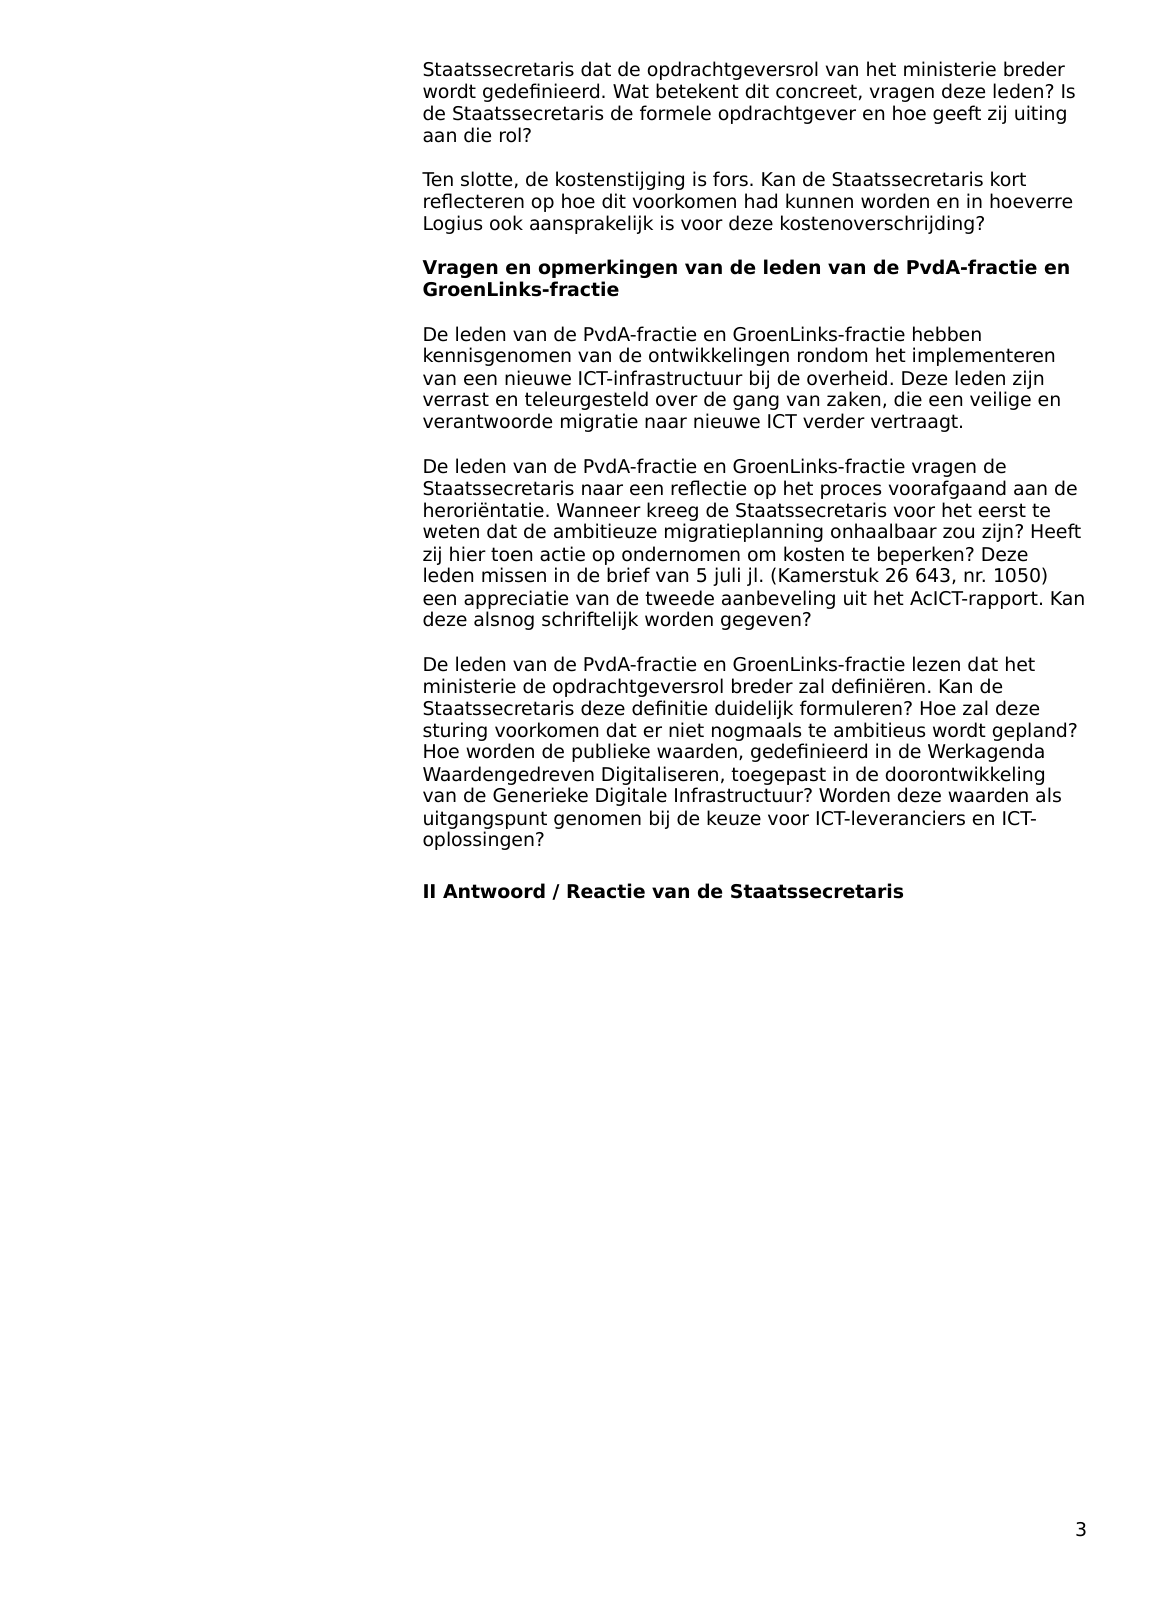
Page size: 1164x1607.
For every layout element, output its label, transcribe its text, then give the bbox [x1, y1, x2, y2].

subtitle Vragen en opmerkingen van de leden van de PvdA-fractie en GroenLinks-fractie [422, 257, 1087, 301]
text Staatssecretaris dat de opdrachtgeversrol van het ministerie breder wordt gedefinieerd. Wat betekent dit concreet, vragen deze leden? Is de Staatssecretaris de formele opdrachtgever en hoe geeft zij uiting aan die rol? [422, 59, 1087, 147]
text De leden van de PvdA-fractie en GroenLinks-fractie vragen de Staatssecretaris naar een reflectie op het proces voorafgaand aan de heroriëntatie. Wanneer kreeg de Staatssecretaris voor het eerst te weten dat de ambitieuze migratieplanning onhaalbaar zou zijn? Heeft zij hier toen actie op ondernomen om kosten te beperken? Deze leden missen in de brief van 5 juli jl. (Kamerstuk 26 643, nr. 1050) een appreciatie van de tweede aanbeveling uit het AcICT-rapport. Kan deze alsnog schriftelijk worden gegeven? [422, 456, 1087, 631]
text Ten slotte, de kostenstijging is fors. Kan de Staatssecretaris kort reflecteren op hoe dit voorkomen had kunnen worden en in hoeverre Logius ook aansprakelijk is voor deze kostenoverschrijding? [422, 169, 1087, 235]
text De leden van de PvdA-fractie en GroenLinks-fractie lezen dat het ministerie de opdrachtgeversrol breder zal definiëren. Kan de Staatssecretaris deze definitie duidelijk formuleren? Hoe zal deze sturing voorkomen dat er niet nogmaals te ambitieus wordt gepland? Hoe worden de publieke waarden, gedefinieerd in de Werkagenda Waardengedreven Digitaliseren, toegepast in de doorontwikkeling van de Generieke Digitale Infrastructuur? Worden deze waarden als uitgangspunt genomen bij de keuze voor ICT-leveranciers en ICT-oplossingen? [422, 653, 1087, 851]
subtitle II Antwoord / Reactie van de Staatssecretaris [422, 881, 1087, 903]
text De leden van de PvdA-fractie en GroenLinks-fractie hebben kennisgenomen van de ontwikkelingen rondom het implementeren van een nieuwe ICT-infrastructuur bij de overheid. Deze leden zijn verrast en teleurgesteld over de gang van zaken, die een veilige en verantwoorde migratie naar nieuwe ICT verder vertraagt. [422, 323, 1087, 433]
